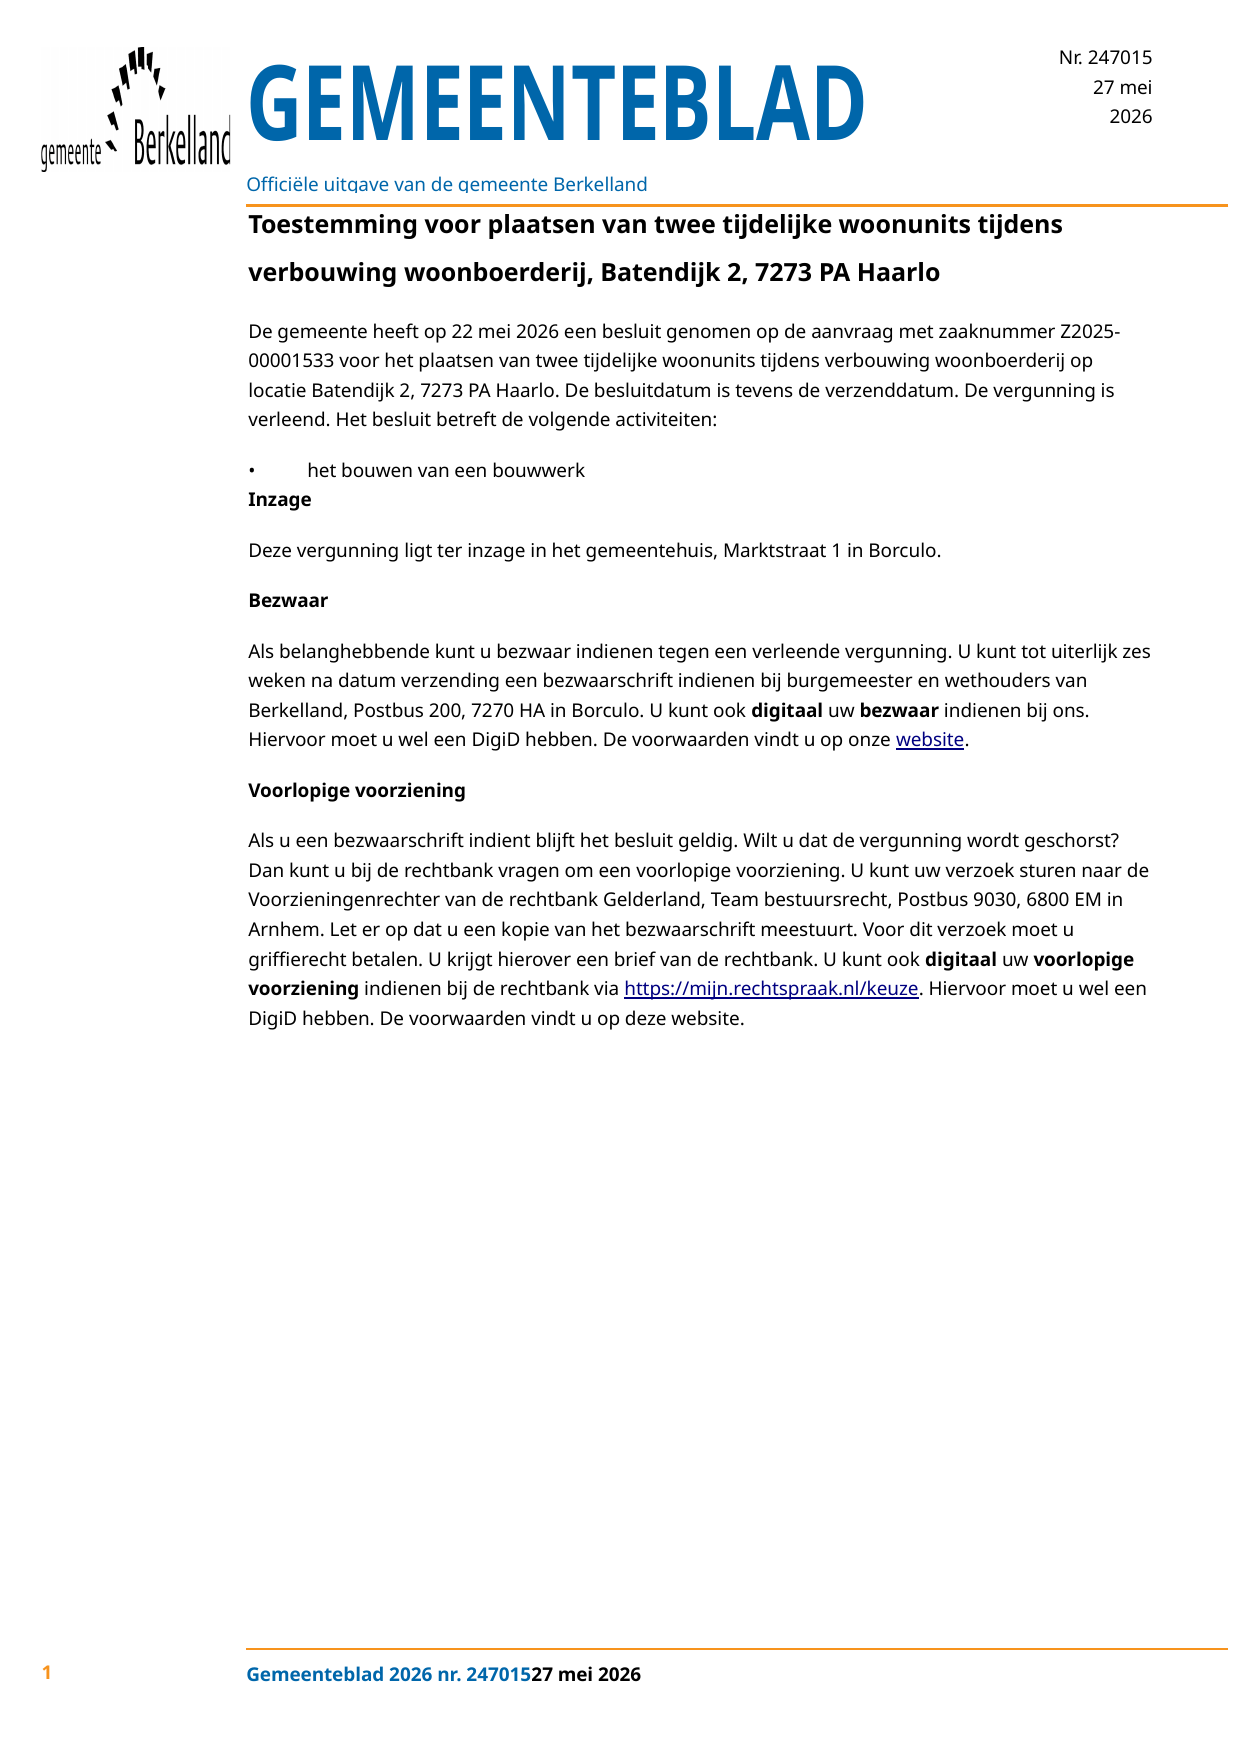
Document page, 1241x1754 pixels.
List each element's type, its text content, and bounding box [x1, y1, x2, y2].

text De gemeente heeft op 22 mei 2026 een besluit genomen op de aanvraag met zaaknummer Z2025-00001533 voor het plaatsen van twee tijdelijke woonunits tijdens verbouwing woonboerderij op locatie Batendijk 2, 7273 PA Haarlo. De besluitdatum is tevens de verzenddatum. De vergunning is verleend. Het besluit betreft de volgende activiteiten: [248, 318, 1152, 432]
text Toestemming voor plaatsen van twee tijdelijke woonunits tijdens verbouwing woonboerderij, Batendijk 2, 7273 PA Haarlo [248, 207, 1152, 288]
text Voorlopige voorziening [248, 777, 1152, 803]
text Bezwaar [248, 587, 1152, 613]
text Deze vergunning ligt ter inzage in het gemeentehuis, Marktstraat 1 in Borculo. [248, 537, 1152, 563]
text Als belanghebbende kunt u bezwaar indienen tegen een verleende vergunning. U kunt tot uiterlijk zes weken na datum verzending een bezwaarschrift indienen bij burgemeester en wethouders van Berkelland, Postbus 200, 7270 HA in Borculo. U kunt ook digitaal uw bezwaar indienen bij ons. Hiervoor moet u wel een DigiD hebben. De voorwaarden vindt u op onze website. [248, 638, 1152, 752]
list het bouwen van een bouwwerk [248, 457, 1152, 483]
text Inzage [248, 487, 1152, 512]
picture [41, 47, 231, 172]
text Als u een bezwaarschrift indient blijft het besluit geldig. Wilt u dat de vergunning wordt geschorst? Dan kunt u bij de rechtbank vragen om een voorlopige voorziening. U kunt uw verzoek sturen naar de Voorzieningenrechter van de rechtbank Gelderland, Team bestuursrecht, Postbus 9030, 6800 EM in Arnhem. Let er op dat u een kopie van het bezwaarschrift meestuurt. Voor dit verzoek moet u griffierecht betalen. U krijgt hierover een brief van de rechtbank. U kunt ook digitaal uw voorlopige voorziening indienen bij de rechtbank via https://mijn.rechtspraak.nl/keuze. Hiervoor moet u wel een DigiD hebben. De voorwaarden vindt u op deze website. [248, 827, 1152, 1031]
